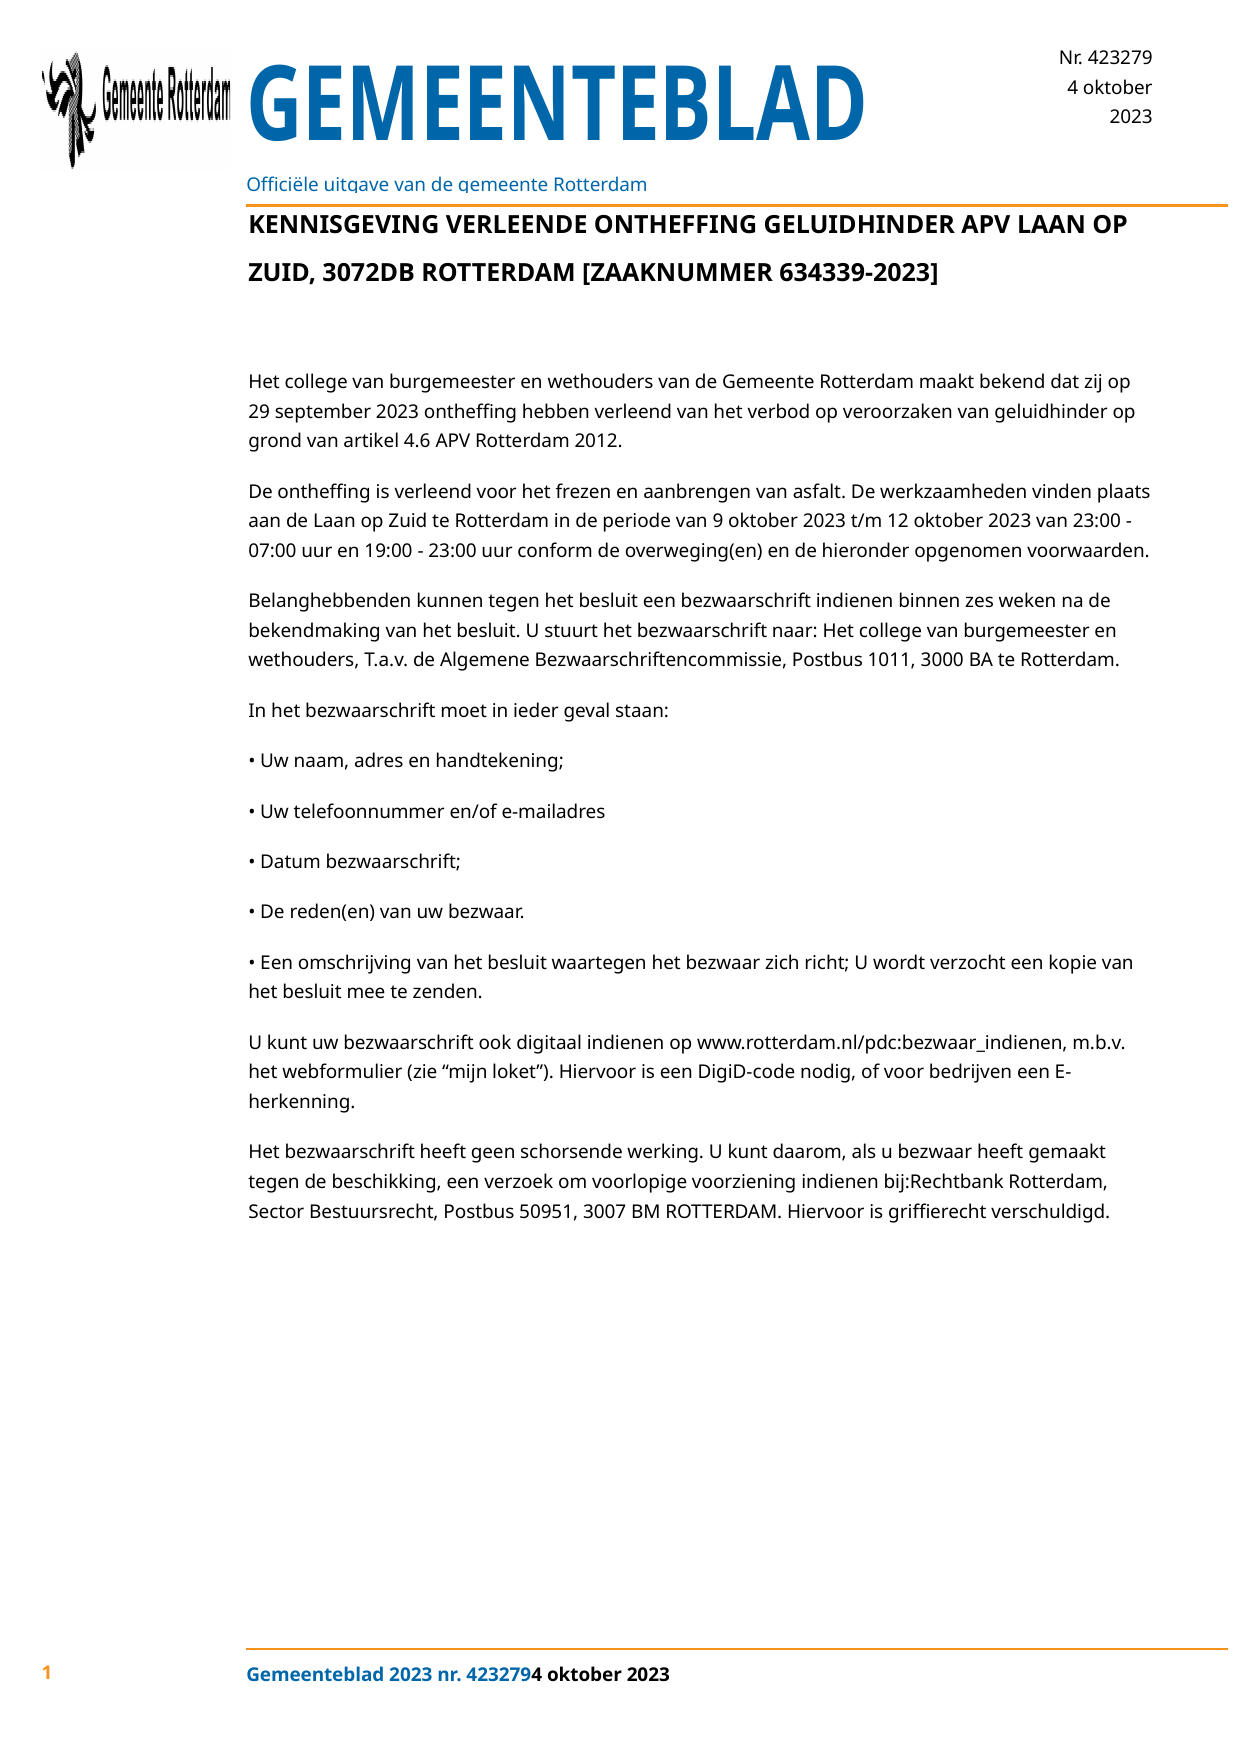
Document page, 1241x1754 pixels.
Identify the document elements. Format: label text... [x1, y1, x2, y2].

text • Datum bezwaarschrift; [248, 848, 1152, 874]
text • Uw telefoonnummer en/of e-mailadres [248, 798, 1152, 824]
text In het bezwaarschrift moet in ieder geval staan: [248, 697, 1152, 723]
picture [41, 47, 231, 172]
text • De reden(en) van uw bezwaar. [248, 899, 1152, 924]
text De ontheffing is verleend voor het frezen en aanbrengen van asfalt. De werkzaamheden vinden plaats aan de Laan op Zuid te Rotterdam in de periode van 9 oktober 2023 t/m 12 oktober 2023 van 23:00 - 07:00 uur en 19:00 - 23:00 uur conform de overweging(en) en de hieronder opgenomen voorwaarden. [248, 478, 1152, 563]
text • Een omschrijving van het besluit waartegen het bezwaar zich richt; U wordt verzocht een kopie van het besluit mee te zenden. [248, 949, 1152, 1004]
text Het bezwaarschrift heeft geen schorsende werking. U kunt daarom, als u bezwaar heeft gemaakt tegen de beschikking, een verzoek om voorlopige voorziening indienen bij:Rechtbank Rotterdam, Sector Bestuursrecht, Postbus 50951, 3007 BM ROTTERDAM. Hiervoor is griffierecht verschuldigd. [248, 1139, 1152, 1224]
text Het college van burgemeester en wethouders van de Gemeente Rotterdam maakt bekend dat zij op 29 september 2023 ontheffing hebben verleend van het verbod op veroorzaken van geluidhinder op grond van artikel 4.6 APV Rotterdam 2012. [248, 368, 1152, 453]
text U kunt uw bezwaarschrift ook digitaal indienen op www.rotterdam.nl/pdc:bezwaar_indienen, m.b.v. het webformulier (zie “mijn loket”). Hiervoor is een DigiD-code nodig, of voor bedrijven een E-herkenning. [248, 1029, 1152, 1114]
text KENNISGEVING VERLEENDE ONTHEFFING GELUIDHINDER APV LAAN OP ZUID, 3072DB ROTTERDAM [ZAAKNUMMER 634339-2023] [248, 207, 1152, 288]
text • Uw naam, adres en handtekening; [248, 747, 1152, 773]
text Belanghebbenden kunnen tegen het besluit een bezwaarschrift indienen binnen zes weken na de bekendmaking van het besluit. U stuurt het bezwaarschrift naar: Het college van burgemeester en wethouders, T.a.v. de Algemene Bezwaarschriftencommissie, Postbus 1011, 3000 BA te Rotterdam. [248, 587, 1152, 672]
